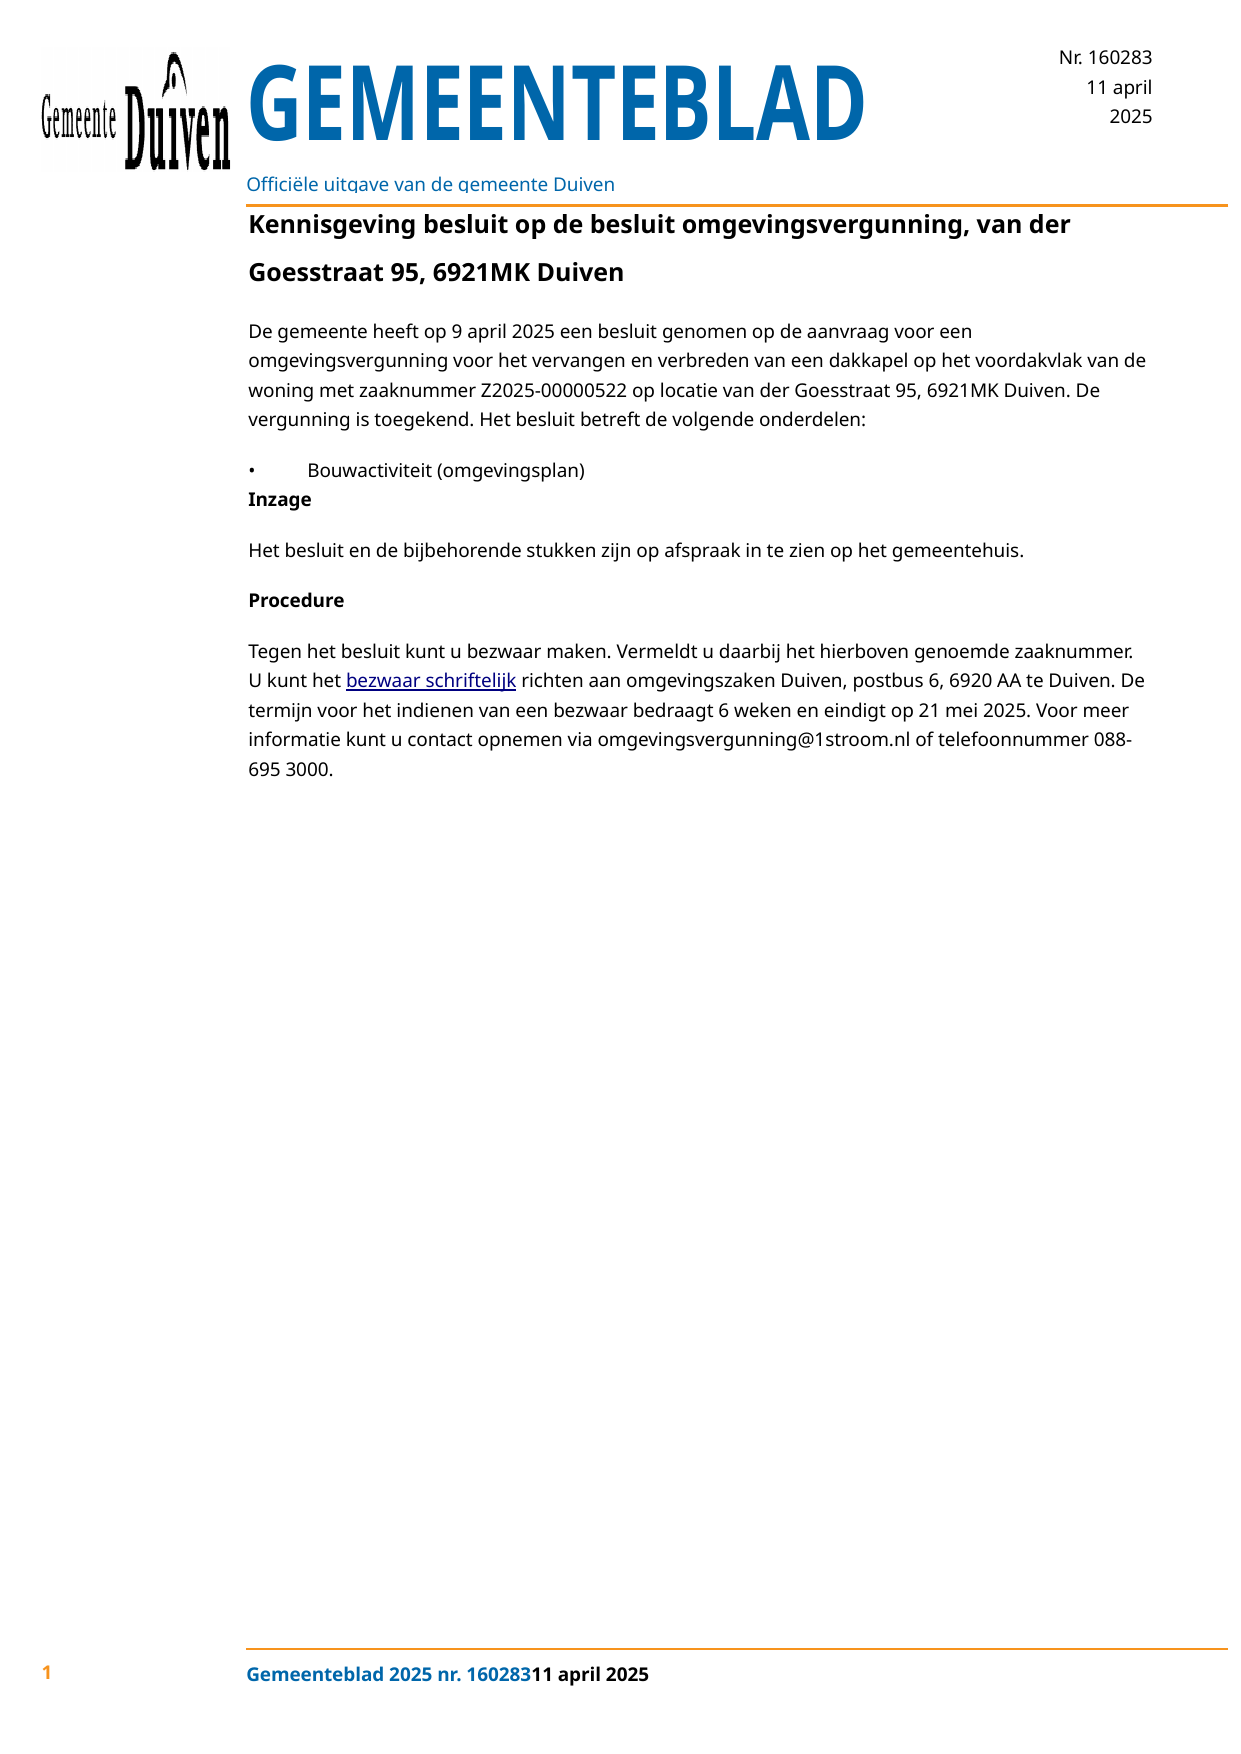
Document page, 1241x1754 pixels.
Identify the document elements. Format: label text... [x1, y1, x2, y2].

text Inzage [248, 487, 1152, 512]
text Kennisgeving besluit op de besluit omgevingsvergunning, van der Goesstraat 95, 6921MK Duiven [248, 207, 1152, 288]
text Procedure [248, 587, 1152, 613]
text De gemeente heeft op 9 april 2025 een besluit genomen op de aanvraag voor een omgevingsvergunning voor het vervangen en verbreden van een dakkapel op het voordakvlak van de woning met zaaknummer Z2025-00000522 op locatie van der Goesstraat 95, 6921MK Duiven. De vergunning is toegekend. Het besluit betreft de volgende onderdelen: [248, 318, 1152, 432]
list Bouwactiviteit (omgevingsplan) [248, 457, 1152, 483]
text Tegen het besluit kunt u bezwaar maken. Vermeldt u daarbij het hierboven genoemde zaaknummer. U kunt het bezwaar schriftelijk richten aan omgevingszaken Duiven, postbus 6, 6920 AA te Duiven. De termijn voor het indienen van een bezwaar bedraagt 6 weken en eindigt op 21 mei 2025. Voor meer informatie kunt u contact opnemen via omgevingsvergunning@1stroom.nl of telefoonnummer 088-695 3000. [248, 638, 1152, 782]
text Het besluit en de bijbehorende stukken zijn op afspraak in te zien op het gemeentehuis. [248, 537, 1152, 563]
picture [41, 47, 231, 172]
